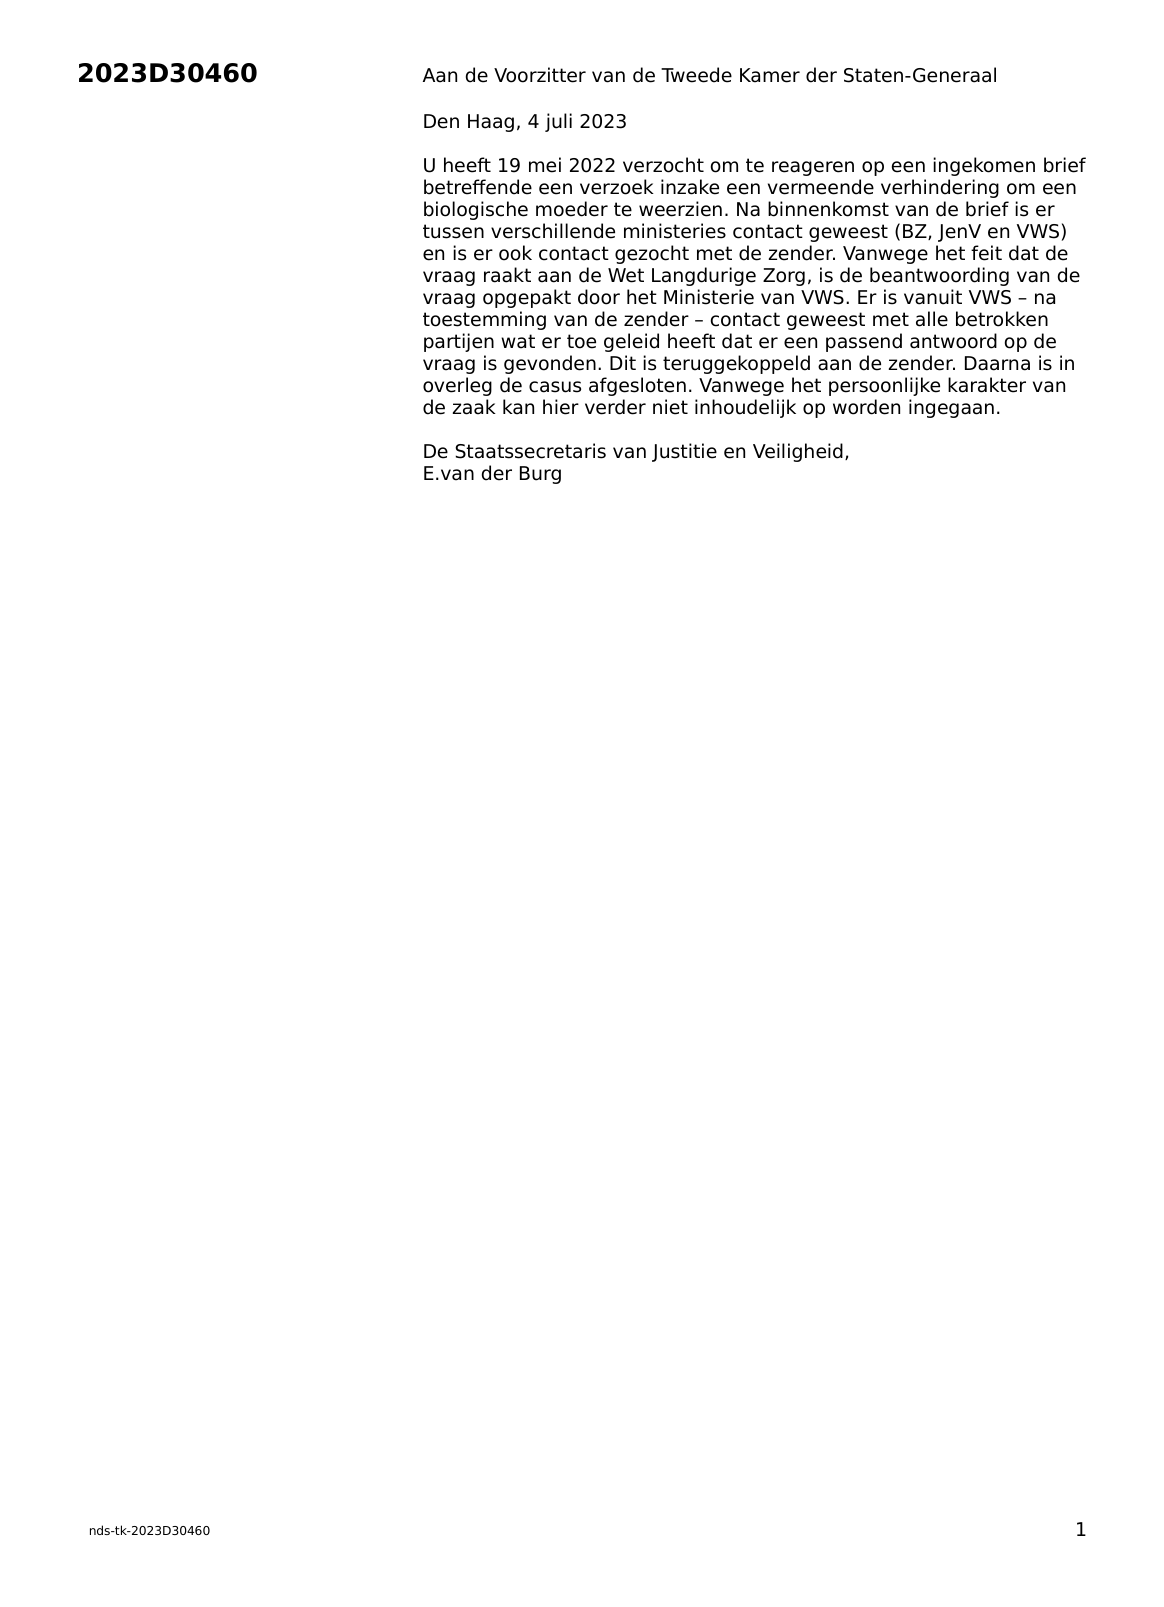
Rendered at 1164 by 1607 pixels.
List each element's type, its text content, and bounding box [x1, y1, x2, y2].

text nds-tk-2023D30460 [88, 1524, 323, 1538]
text Den Haag, 4 juli 2023 [422, 111, 1087, 133]
text De Staatssecretaris van Justitie en Veiligheid, [422, 441, 1087, 463]
text 2023D30460 Aan de Voorzitter van de Tweede Kamer der Staten-Generaal [77, 59, 1087, 89]
text U heeft 19 mei 2022 verzocht om te reageren op een ingekomen brief betreffende een verzoek inzake een vermeende verhindering om een biologische moeder te weerzien. Na binnenkomst van de brief is er tussen verschillende ministeries contact geweest (BZ, JenV en VWS) en is er ook contact gezocht met de zender. Vanwege het feit dat de vraag raakt aan de Wet Langdurige Zorg, is de beantwoording van de vraag opgepakt door het Ministerie van VWS. Er is vanuit VWS – na toestemming van de zender – contact geweest met alle betrokken partijen wat er toe geleid heeft dat er een passend antwoord op de vraag is gevonden. Dit is teruggekoppeld aan de zender. Daarna is in overleg de casus afgesloten. Vanwege het persoonlijke karakter van de zaak kan hier verder niet inhoudelijk op worden ingegaan. [422, 155, 1087, 419]
text E.van der Burg [422, 463, 1087, 485]
